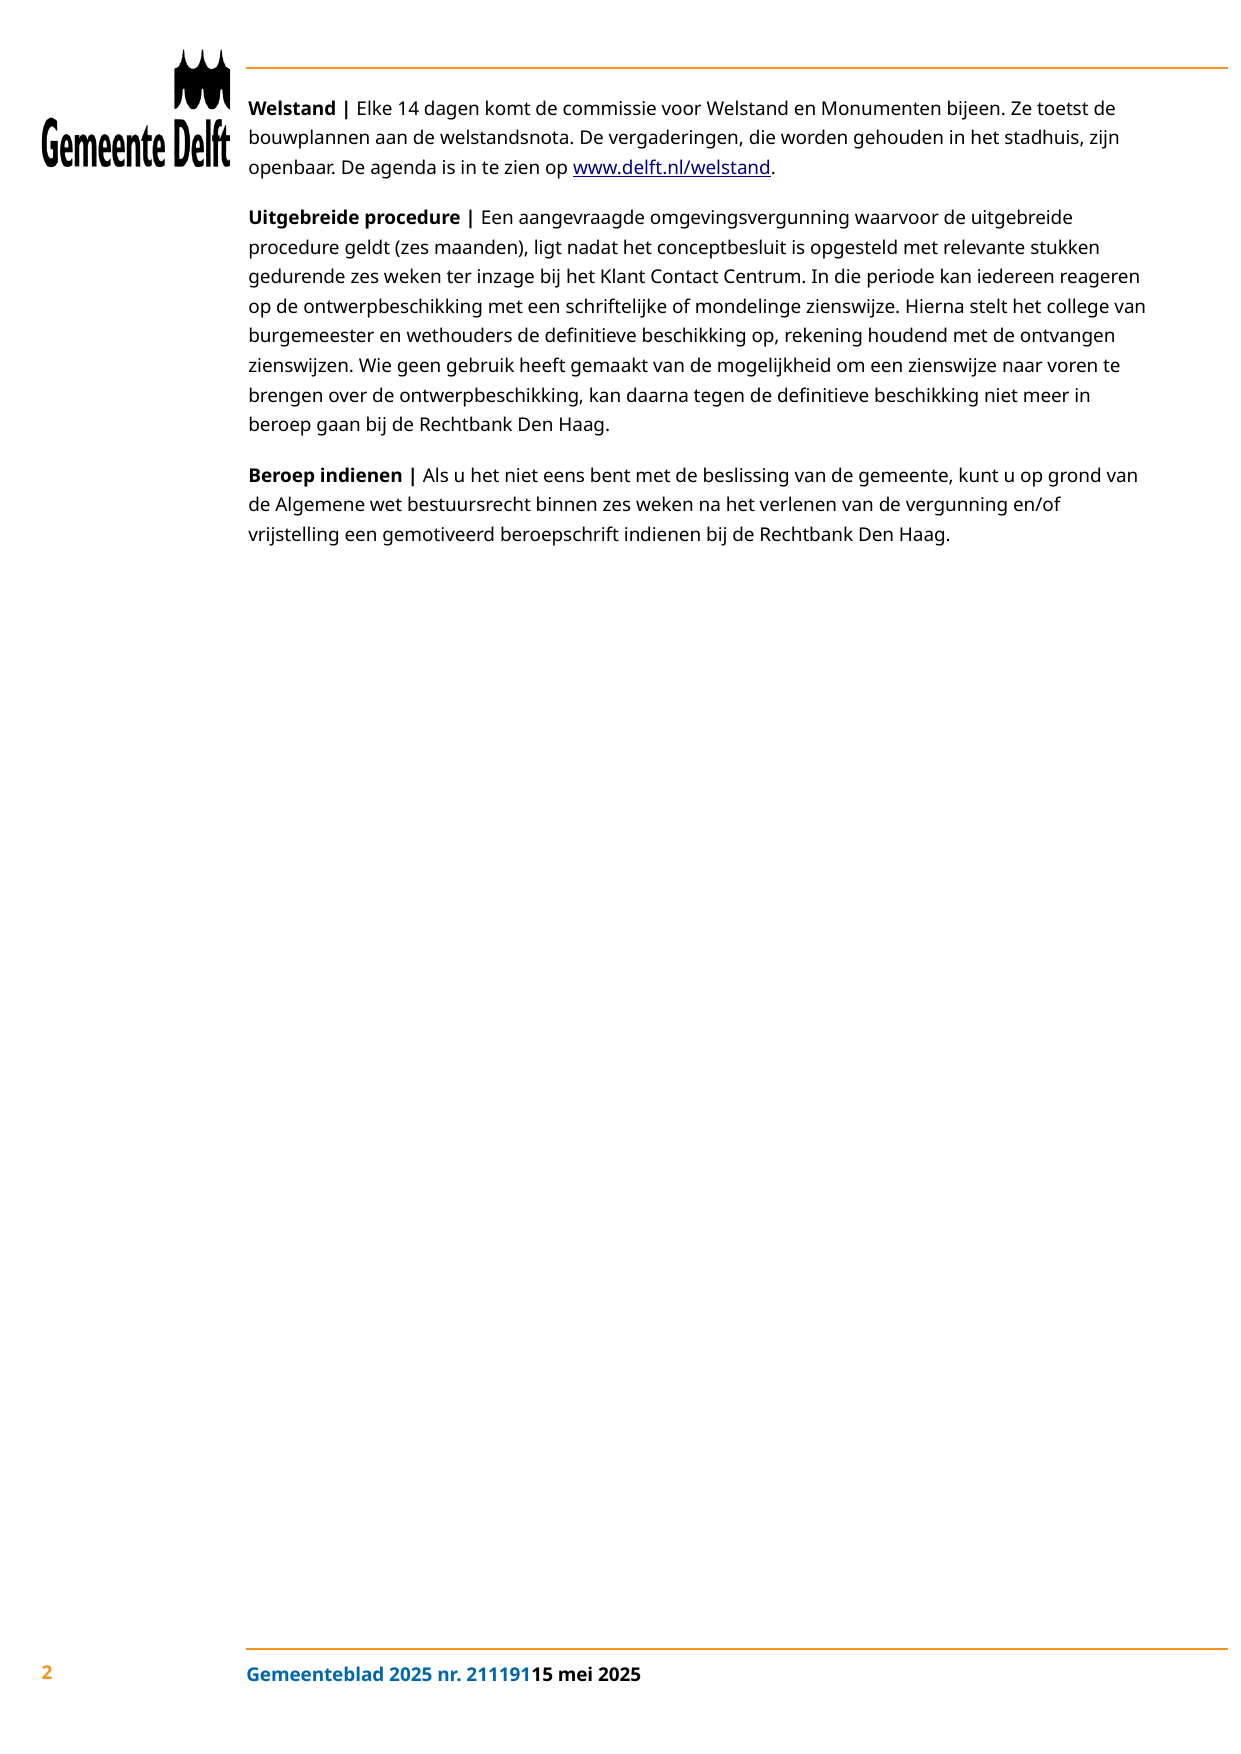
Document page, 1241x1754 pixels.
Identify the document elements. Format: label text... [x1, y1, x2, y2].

picture [41, 47, 231, 172]
text Uitgebreide procedure | Een aangevraagde omgevingsvergunning waarvoor de uitgebreide procedure geldt (zes maanden), ligt nadat het conceptbesluit is opgesteld met relevante stukken gedurende zes weken ter inzage bij het Klant Contact Centrum. In die periode kan iedereen reageren op de ontwerpbeschikking met een schriftelijke of mondelinge zienswijze. Hierna stelt het college van burgemeester en wethouders de definitieve beschikking op, rekening houdend met de ontvangen zienswijzen. Wie geen gebruik heeft gemaakt van de mogelijkheid om een zienswijze naar voren te brengen over de ontwerpbeschikking, kan daarna tegen de definitieve beschikking niet meer in beroep gaan bij de Rechtbank Den Haag. [248, 204, 1152, 437]
text Welstand | Elke 14 dagen komt de commissie voor Welstand en Monumenten bijeen. Ze toetst de bouwplannen aan de welstandsnota. De vergaderingen, die worden gehouden in het stadhuis, zijn openbaar. De agenda is in te zien op www.delft.nl/welstand. [248, 95, 1152, 180]
text Beroep indienen | Als u het niet eens bent met de beslissing van de gemeente, kunt u op grond van de Algemene wet bestuursrecht binnen zes weken na het verlenen van de vergunning en/of vrijstelling een gemotiveerd beroepschrift indienen bij de Rechtbank Den Haag. [248, 462, 1152, 547]
